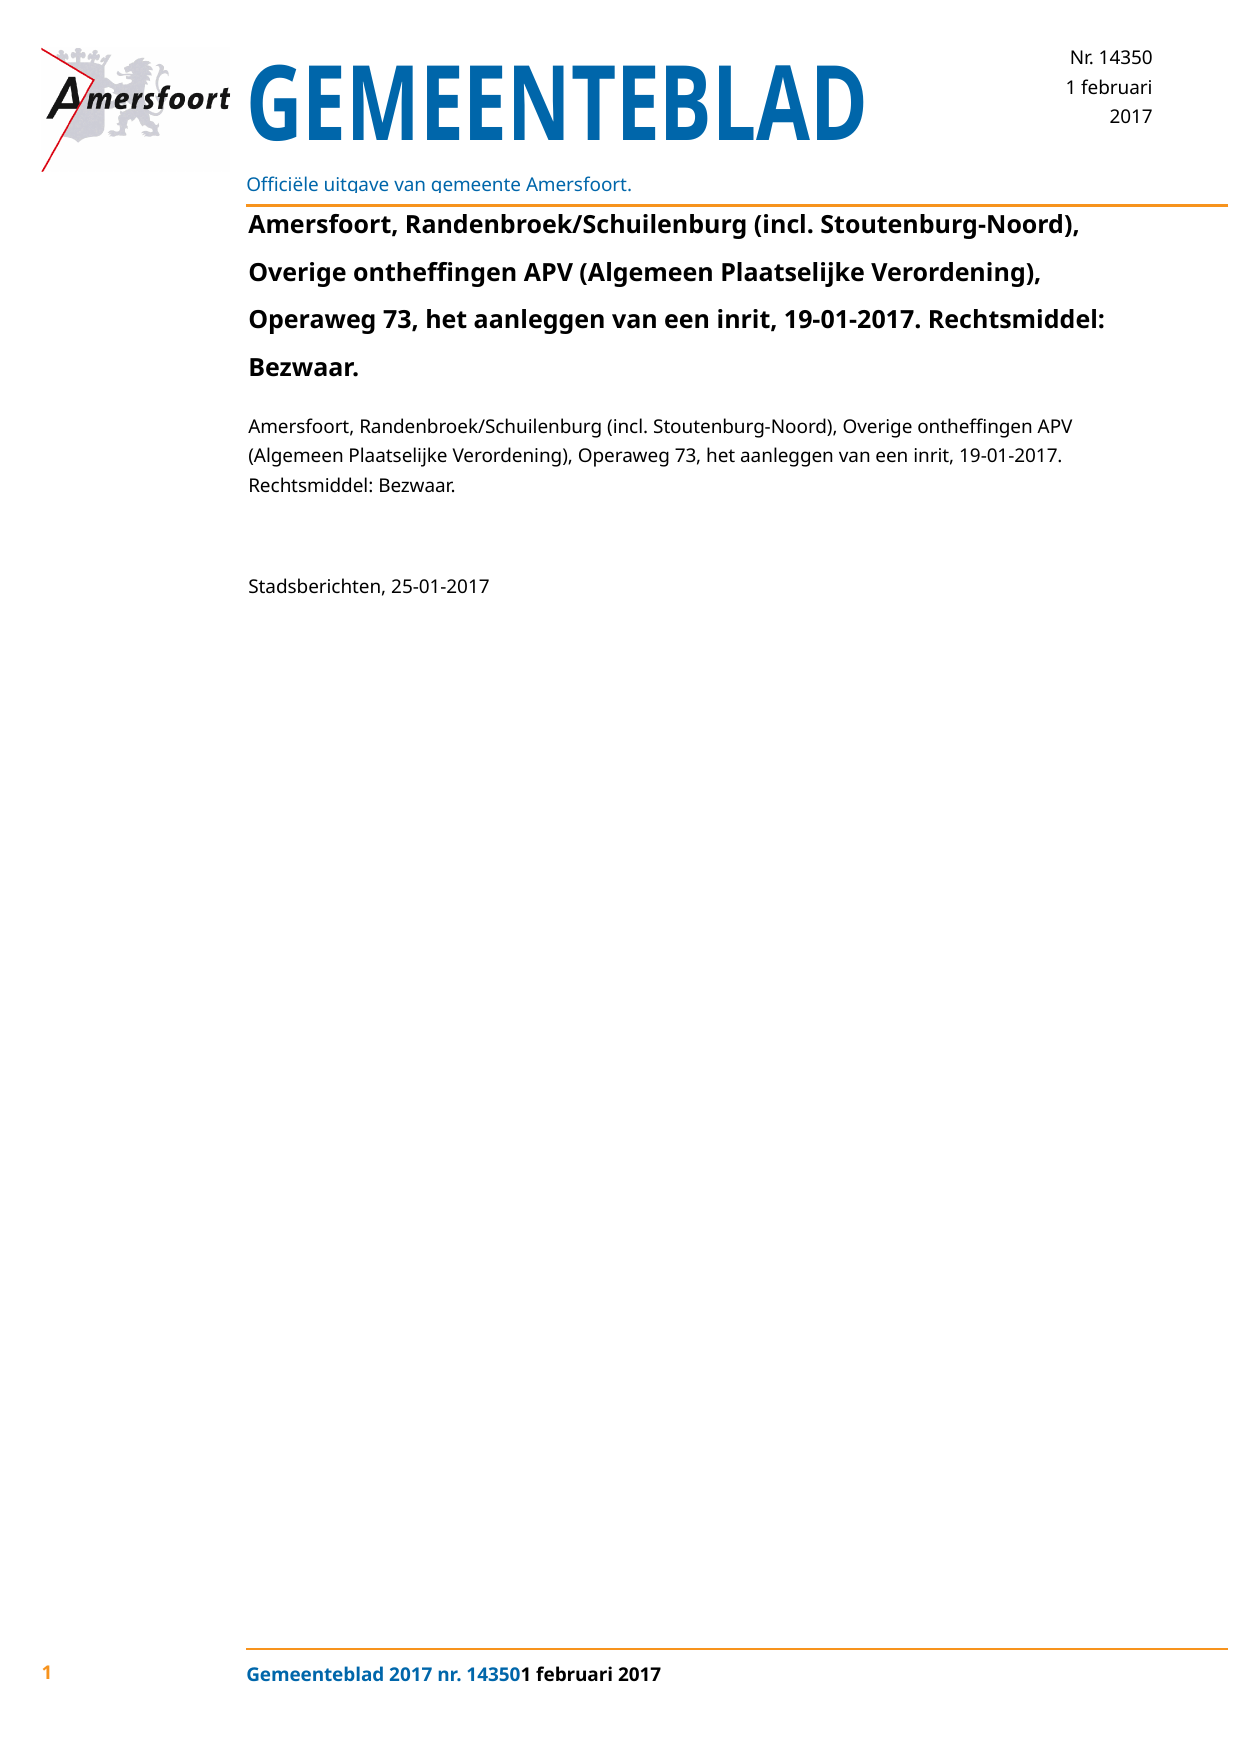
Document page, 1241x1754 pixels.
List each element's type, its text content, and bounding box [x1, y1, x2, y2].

text Amersfoort, Randenbroek/Schuilenburg (incl. Stoutenburg-Noord), Overige ontheffingen APV (Algemeen Plaatselijke Verordening), Operaweg 73, het aanleggen van een inrit, 19-01-2017. Rechtsmiddel: Bezwaar. [248, 413, 1152, 498]
text Stadsberichten, 25-01-2017 [248, 573, 1152, 599]
text Amersfoort, Randenbroek/Schuilenburg (incl. Stoutenburg-Noord), Overige ontheffingen APV (Algemeen Plaatselijke Verordening), Operaweg 73, het aanleggen van een inrit, 19-01-2017. Rechtsmiddel: Bezwaar. [248, 207, 1152, 384]
picture [41, 47, 231, 172]
